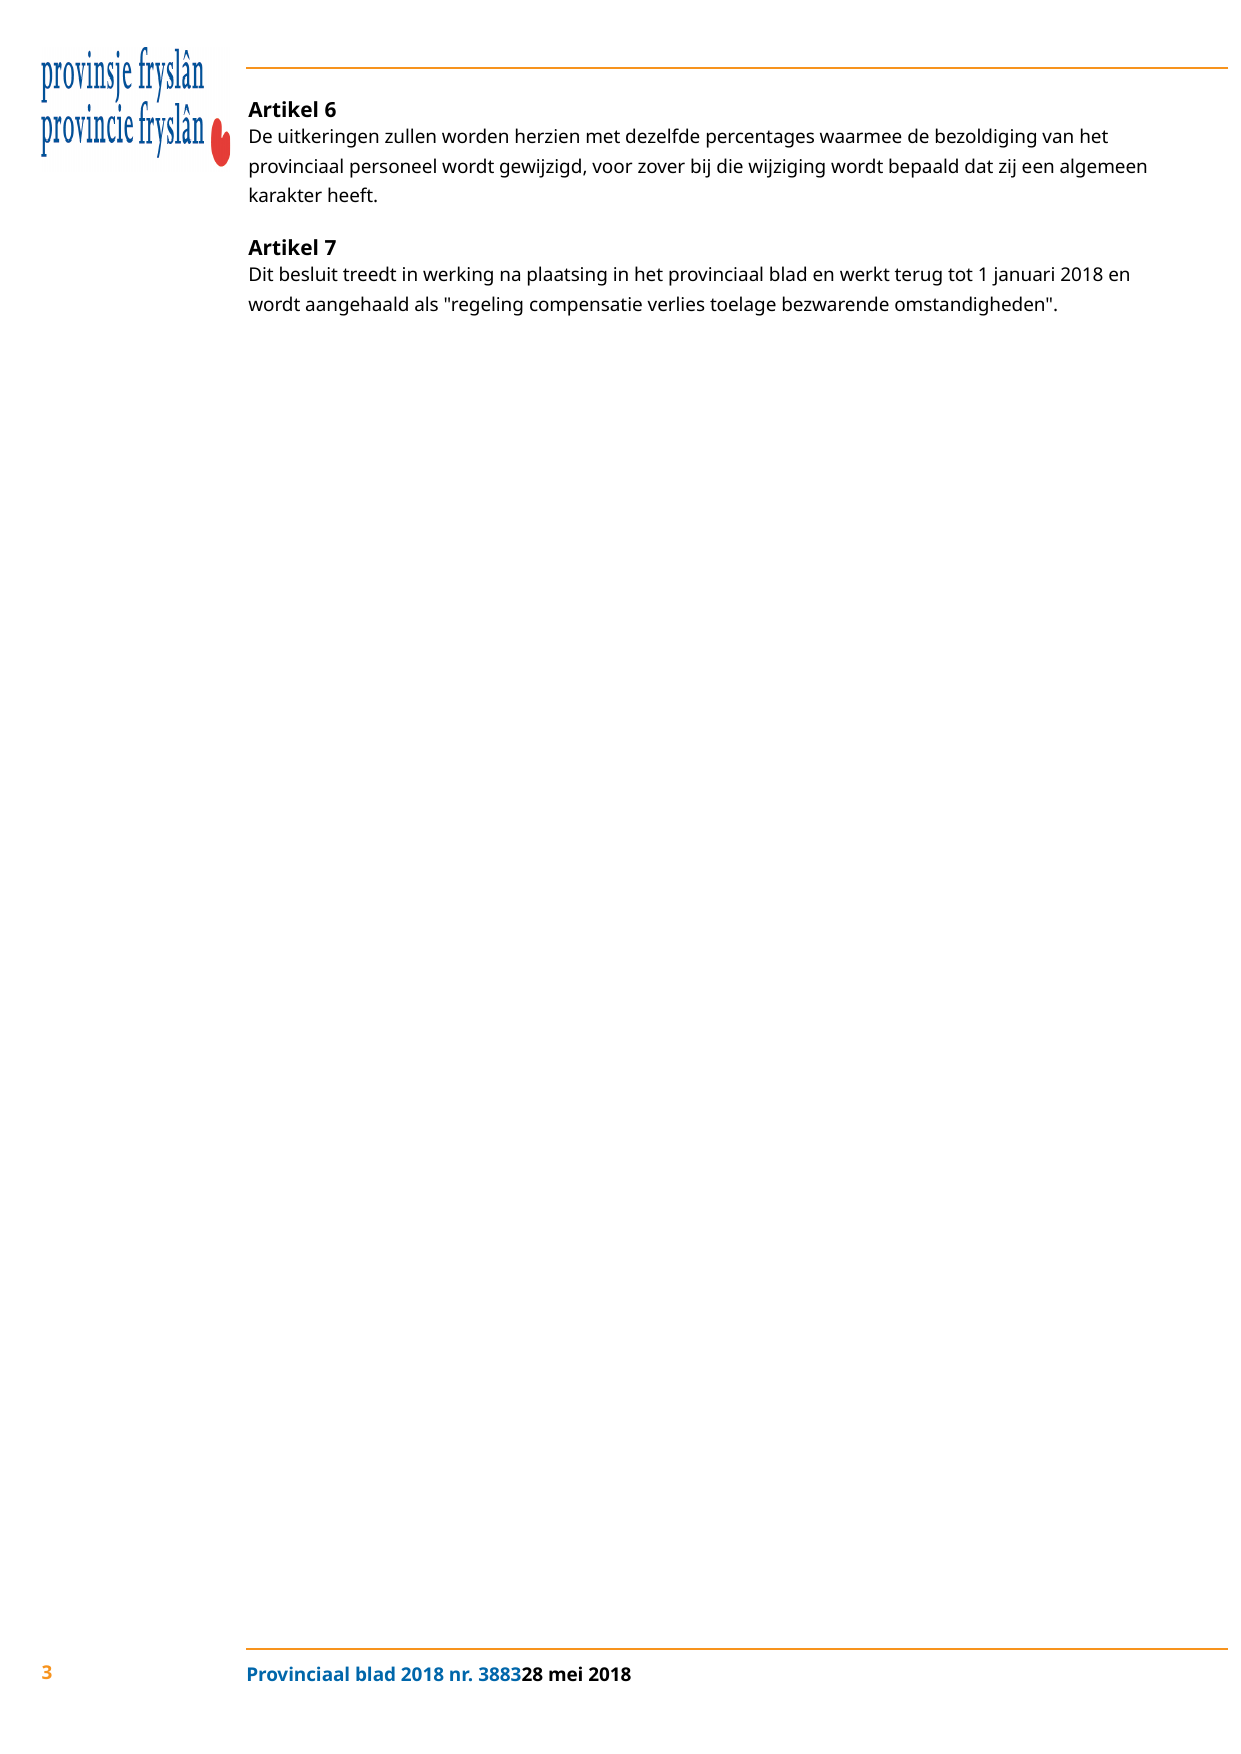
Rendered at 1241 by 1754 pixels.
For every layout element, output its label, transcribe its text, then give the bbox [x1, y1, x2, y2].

text Dit besluit treedt in werking na plaatsing in het provinciaal blad en werkt terug tot 1 januari 2018 en wordt aangehaald als "regeling compensatie verlies toelage bezwarende omstandigheden". [248, 261, 1152, 317]
picture [41, 47, 231, 172]
text De uitkeringen zullen worden herzien met dezelfde percentages waarmee de bezoldiging van het provinciaal personeel wordt gewijzigd, voor zover bij die wijziging wordt bepaald dat zij een algemeen karakter heeft. [248, 123, 1152, 208]
text Artikel 6 [248, 95, 1152, 123]
text Artikel 7 [248, 233, 1152, 261]
